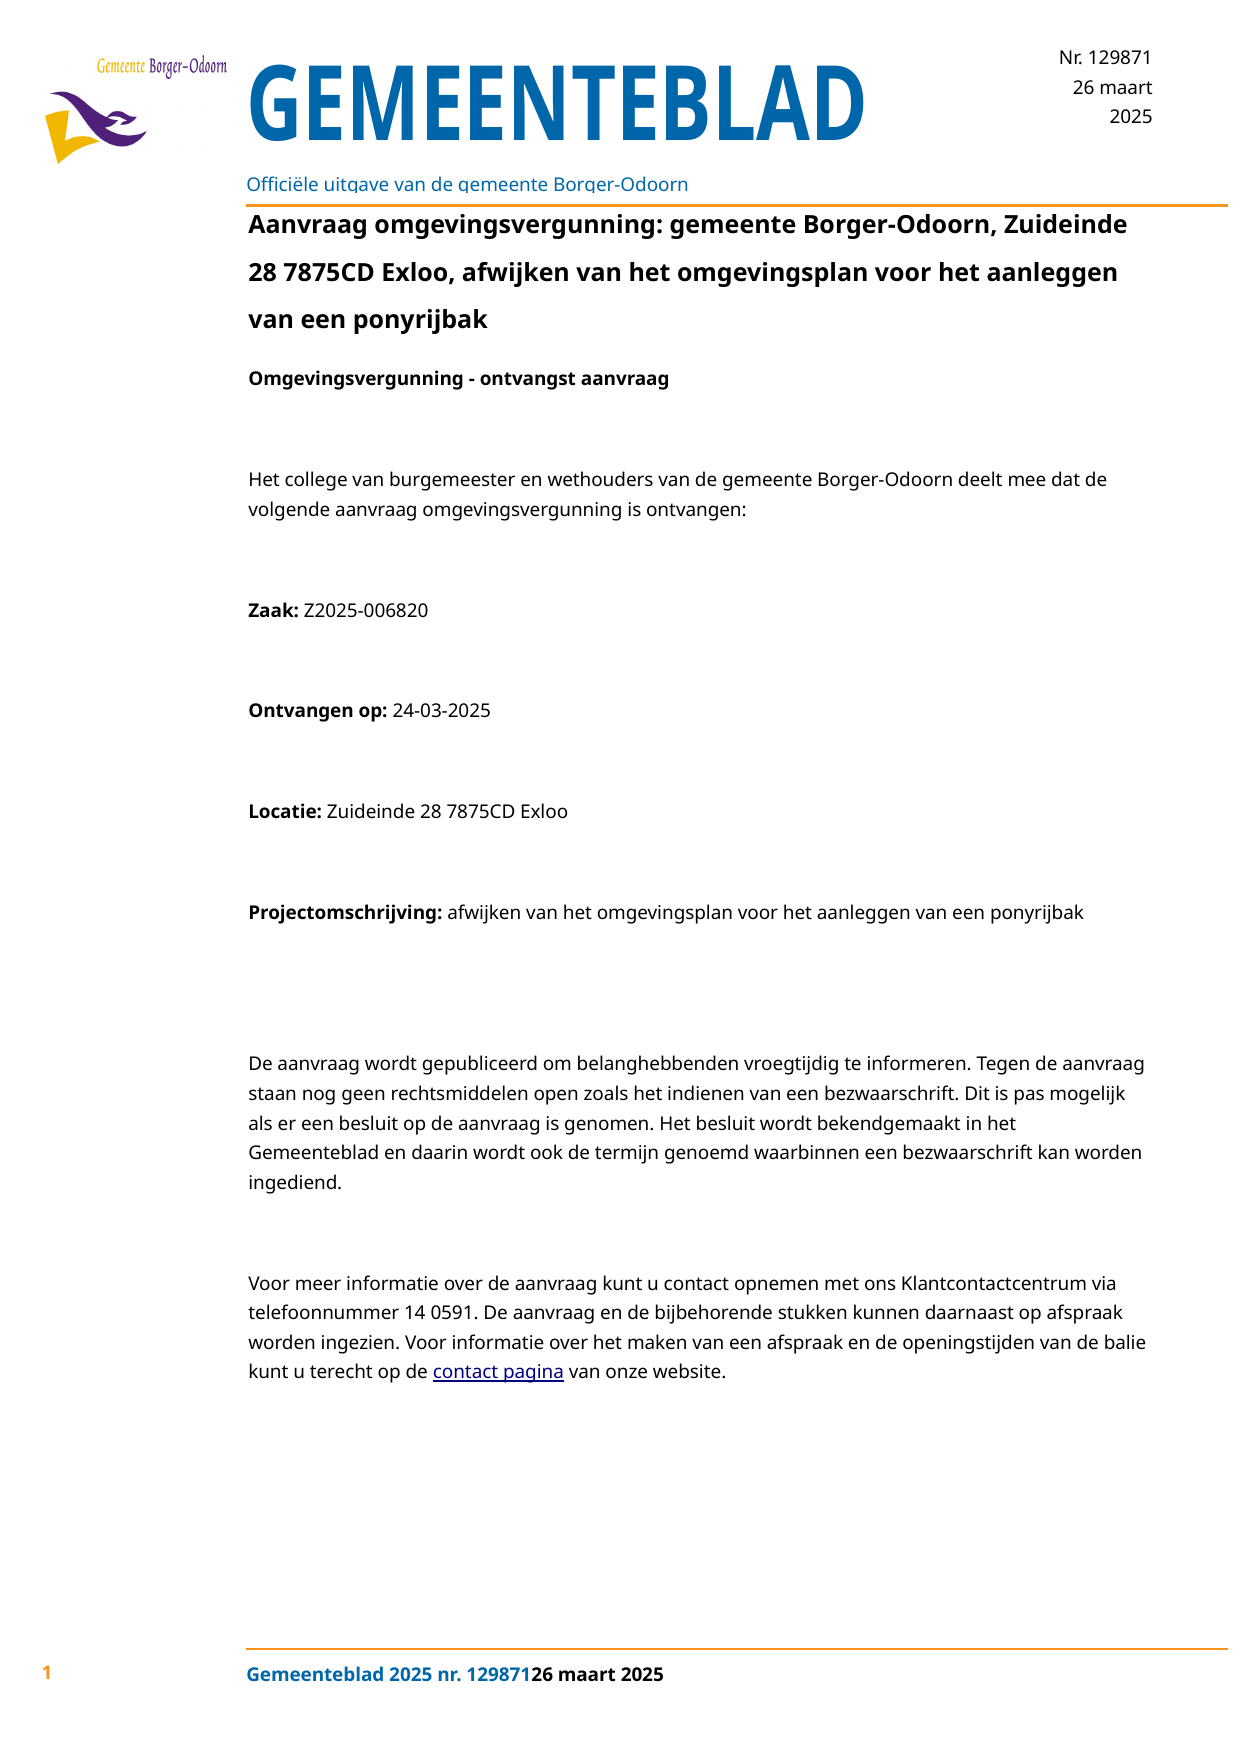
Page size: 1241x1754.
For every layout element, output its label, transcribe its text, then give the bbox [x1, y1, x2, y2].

picture [41, 47, 231, 172]
text Projectomschrijving: afwijken van het omgevingsplan voor het aanleggen van een ponyrijbak [248, 899, 1152, 925]
text Ontvangen op: 24-03-2025 [248, 698, 1152, 723]
text Omgevingsvergunning - ontvangst aanvraag [248, 366, 1152, 391]
text Aanvraag omgevingsvergunning: gemeente Borger-Odoorn, Zuideinde 28 7875CD Exloo, afwijken van het omgevingsplan voor het aanleggen van een ponyrijbak [248, 207, 1152, 336]
text De aanvraag wordt gepubliceerd om belanghebbenden vroegtijdig te informeren. Tegen de aanvraag staan nog geen rechtsmiddelen open zoals het indienen van een bezwaarschrift. Dit is pas mogelijk als er een besluit op de aanvraag is genomen. Het besluit wordt bekendgemaakt in het Gemeenteblad en daarin wordt ook de termijn genoemd waarbinnen een bezwaarschrift kan worden ingediend. [248, 1051, 1152, 1194]
text Zaak: Z2025-006820 [248, 597, 1152, 622]
text Het college van burgemeester en wethouders van de gemeente Borger-Odoorn deelt mee dat de volgende aanvraag omgevingsvergunning is ontvangen: [248, 466, 1152, 522]
text Voor meer informatie over de aanvraag kunt u contact opnemen met ons Klantcontactcentrum via telefoonnummer 14 0591. De aanvraag en de bijbehorende stukken kunnen daarnaast op afspraak worden ingezien. Voor informatie over het maken van een afspraak en de openingstijden van de balie kunt u terecht op de contact pagina van onze website. [248, 1270, 1152, 1384]
text Locatie: Zuideinde 28 7875CD Exloo [248, 798, 1152, 824]
